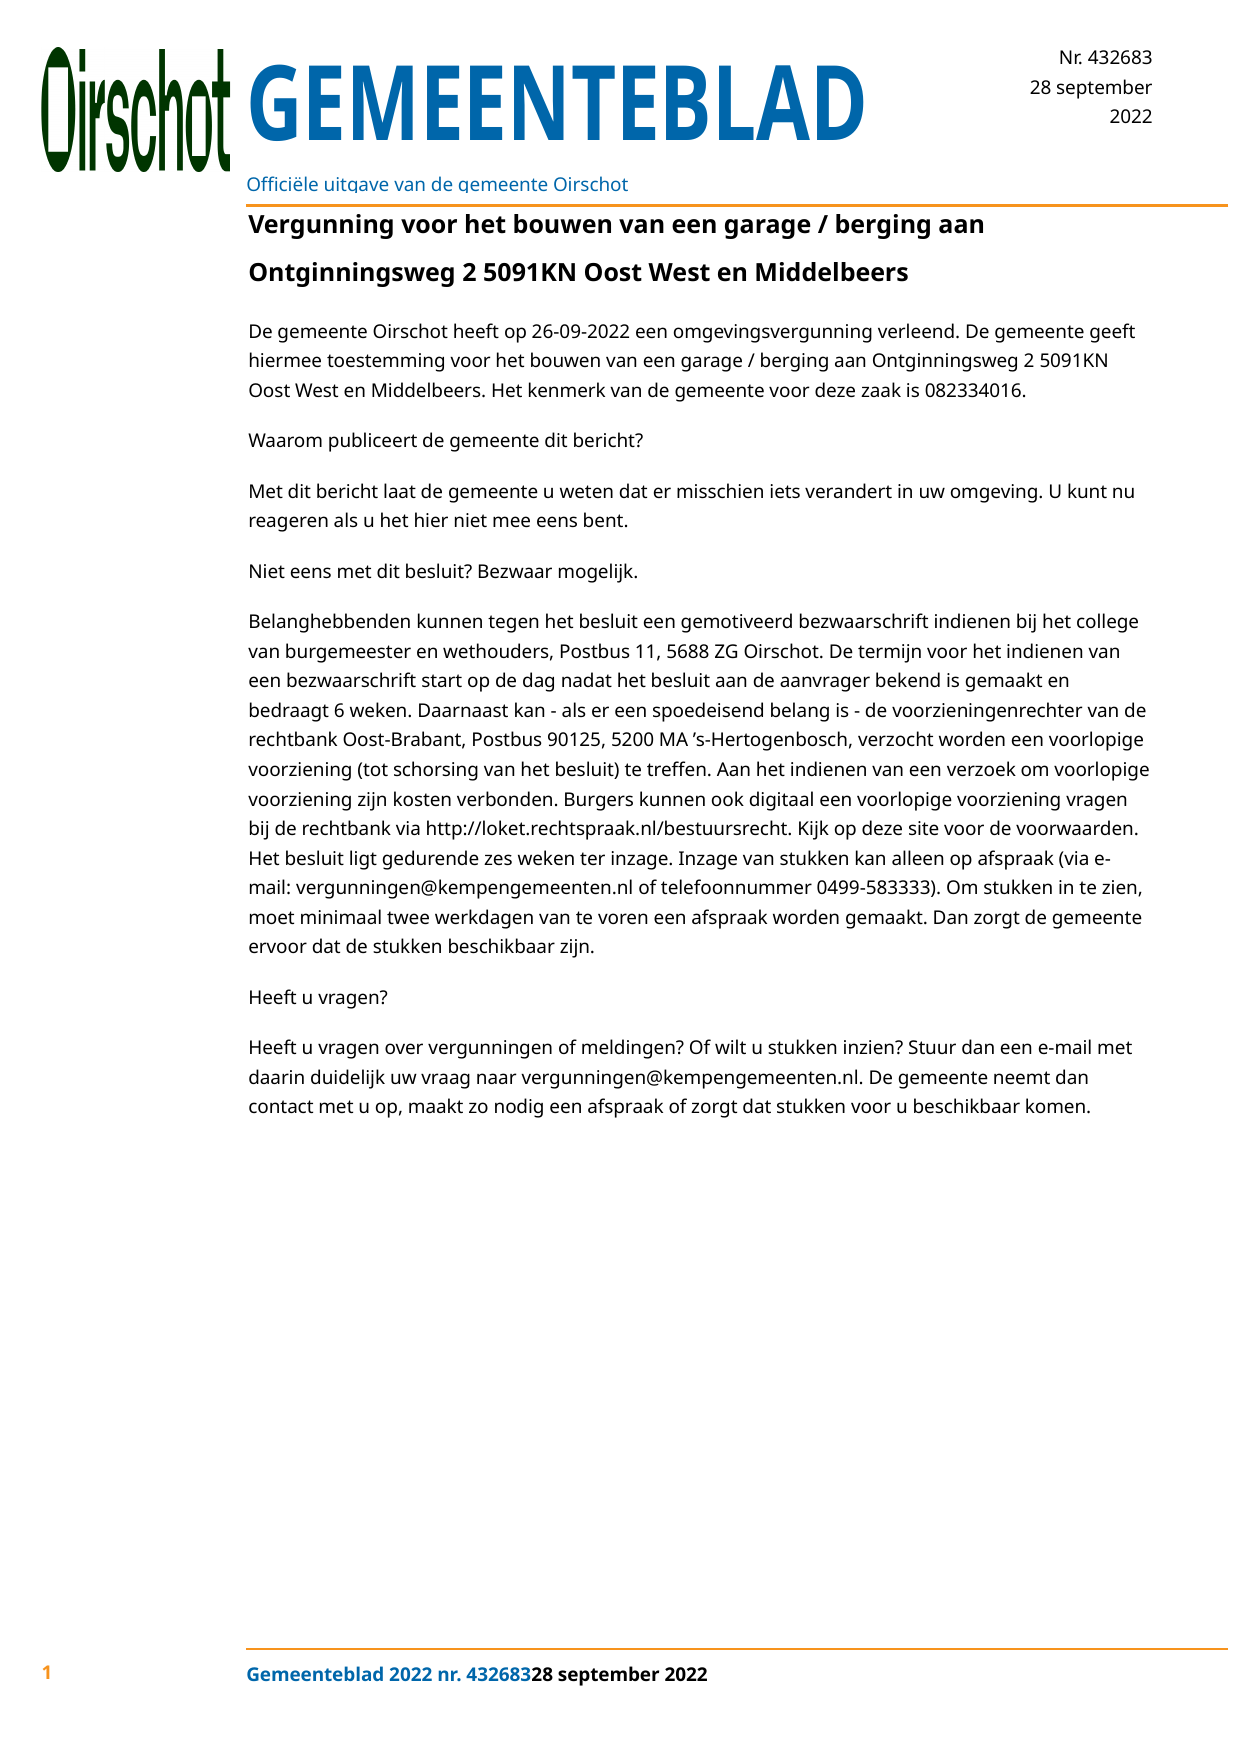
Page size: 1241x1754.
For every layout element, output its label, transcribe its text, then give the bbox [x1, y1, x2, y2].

text Waarom publiceert de gemeente dit bericht? [248, 427, 1152, 453]
text Heeft u vragen? [248, 984, 1152, 1010]
text Niet eens met dit besluit? Bezwaar mogelijk. [248, 558, 1152, 584]
text Met dit bericht laat de gemeente u weten dat er misschien iets verandert in uw omgeving. U kunt nu reageren als u het hier niet mee eens bent. [248, 478, 1152, 533]
text Vergunning voor het bouwen van een garage / berging aan Ontginningsweg 2 5091KN Oost West en Middelbeers [248, 207, 1152, 288]
text Heeft u vragen over vergunningen of meldingen? Of wilt u stukken inzien? Stuur dan een e-mail met daarin duidelijk uw vraag naar vergunningen@kempengemeenten.nl. De gemeente neemt dan contact met u op, maakt zo nodig een afspraak of zorgt dat stukken voor u beschikbaar komen. [248, 1034, 1152, 1119]
picture [41, 47, 231, 172]
text Belanghebbenden kunnen tegen het besluit een gemotiveerd bezwaarschrift indienen bij het college van burgemeester en wethouders, Postbus 11, 5688 ZG Oirschot. De termijn voor het indienen van een bezwaarschrift start op de dag nadat het besluit aan de aanvrager bekend is gemaakt en bedraagt 6 weken. Daarnaast kan - als er een spoedeisend belang is - de voorzieningenrechter van de rechtbank Oost-Brabant, Postbus 90125, 5200 MA ’s-Hertogenbosch, verzocht worden een voorlopige voorziening (tot schorsing van het besluit) te treffen. Aan het indienen van een verzoek om voorlopige voorziening zijn kosten verbonden. Burgers kunnen ook digitaal een voorlopige voorziening vragen bij de rechtbank via http://loket.rechtspraak.nl/bestuursrecht. Kijk op deze site voor de voorwaarden. Het besluit ligt gedurende zes weken ter inzage. Inzage van stukken kan alleen op afspraak (via e-mail: vergunningen@kempengemeenten.nl of telefoonnummer 0499-583333). Om stukken in te zien, moet minimaal twee werkdagen van te voren een afspraak worden gemaakt. Dan zorgt de gemeente ervoor dat de stukken beschikbaar zijn. [248, 608, 1152, 959]
text De gemeente Oirschot heeft op 26-09-2022 een omgevingsvergunning verleend. De gemeente geeft hiermee toestemming voor het bouwen van een garage / berging aan Ontginningsweg 2 5091KN Oost West en Middelbeers. Het kenmerk van de gemeente voor deze zaak is 082334016. [248, 318, 1152, 403]
